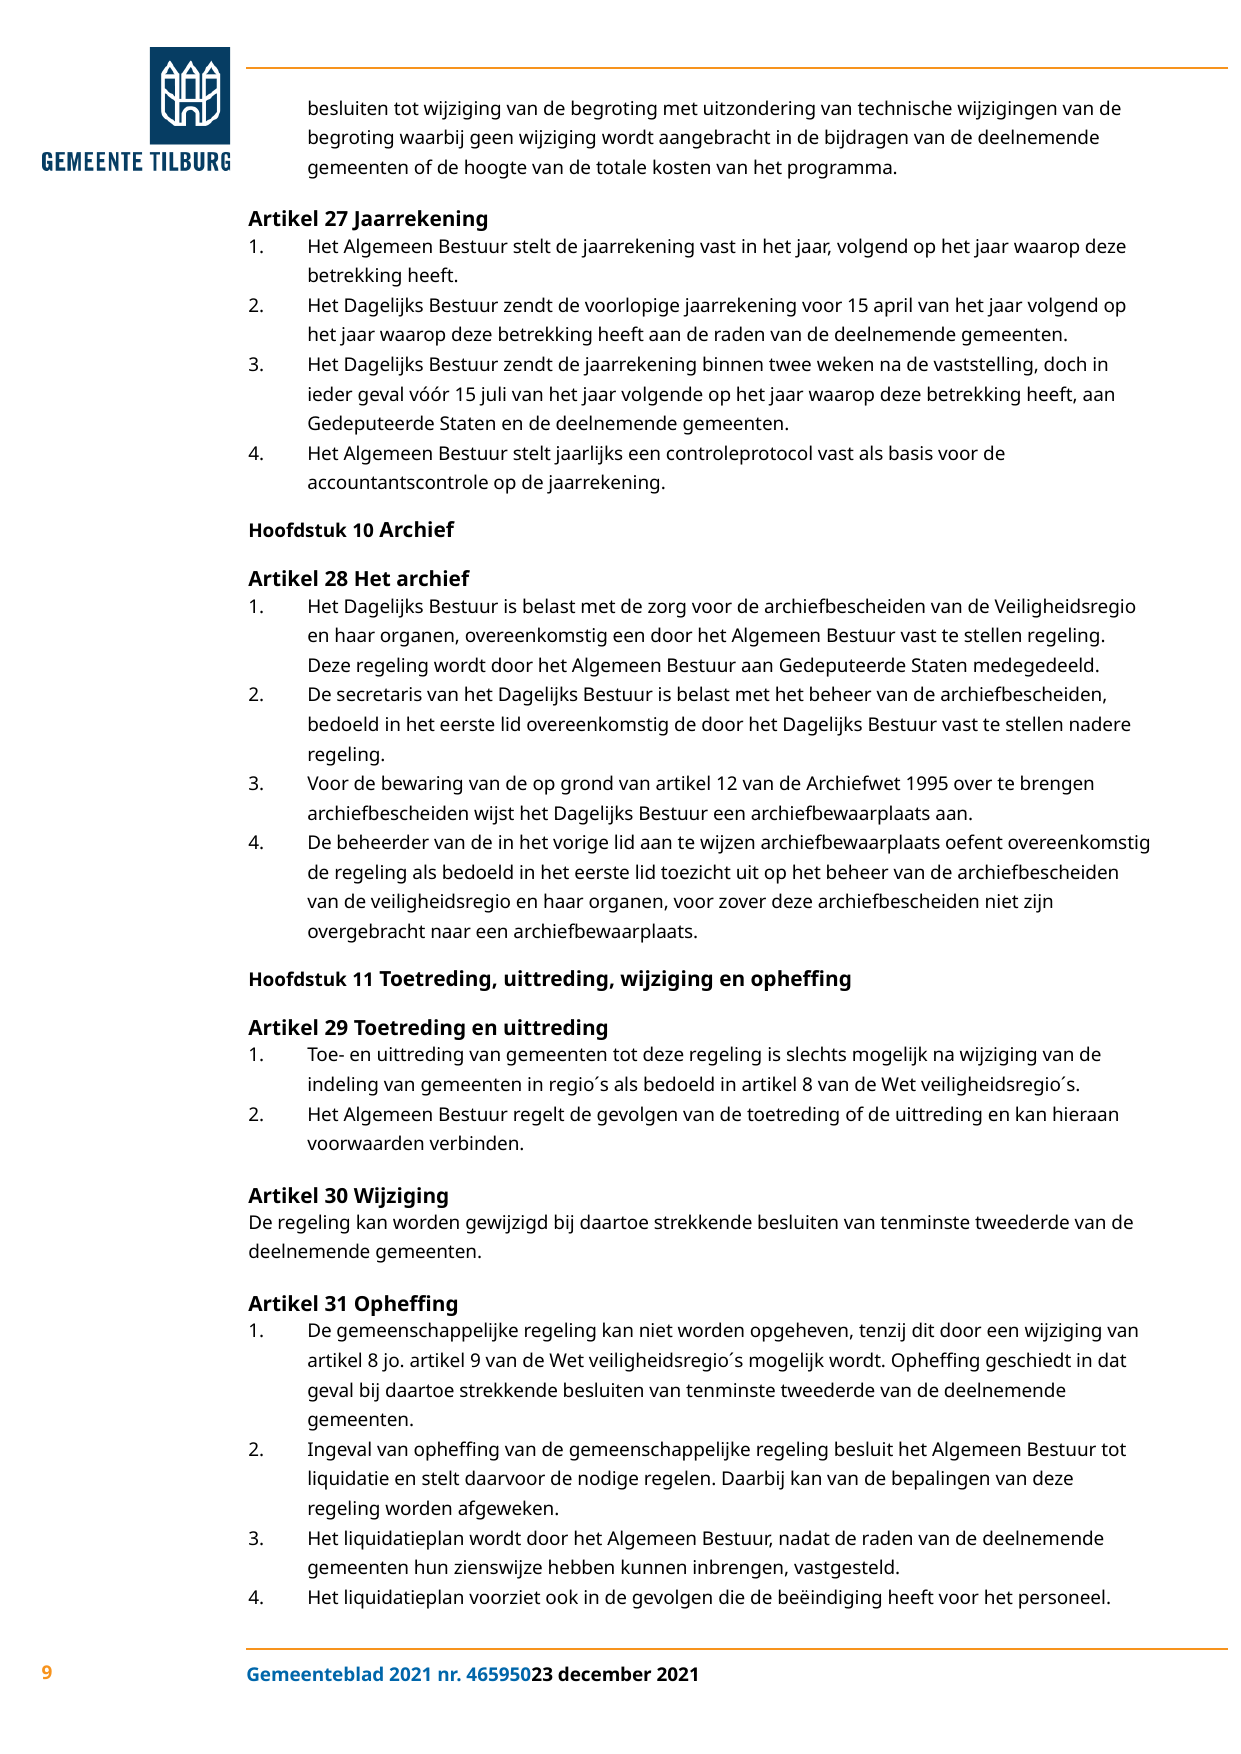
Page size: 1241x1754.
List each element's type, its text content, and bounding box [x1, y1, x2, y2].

list Het Algemeen Bestuur stelt de jaarrekening vast in het jaar, volgend op het jaar waarop deze betrekking heeft. [248, 233, 1152, 288]
list De gemeenschappelijke regeling kan niet worden opgeheven, tenzij dit door een wijziging van artikel 8 jo. artikel 9 van de Wet veiligheidsregio´s mogelijk wordt. Opheffing geschiedt in dat geval bij daartoe strekkende besluiten van tenminste tweederde van de deelnemende gemeenten. [248, 1318, 1152, 1432]
list Toe- en uittreding van gemeenten tot deze regeling is slechts mogelijk na wijziging van de indeling van gemeenten in regio´s als bedoeld in artikel 8 van de Wet veiligheidsregio´s. [248, 1042, 1152, 1097]
list De secretaris van het Dagelijks Bestuur is belast met het beheer van de archiefbescheiden, bedoeld in het eerste lid overeenkomstig de door het Dagelijks Bestuur vast te stellen nadere regeling. [248, 682, 1152, 766]
list Het Dagelijks Bestuur zendt de voorlopige jaarrekening voor 15 april van het jaar volgend op het jaar waarop deze betrekking heeft aan de raden van de deelnemende gemeenten. [248, 292, 1152, 347]
list Ingeval van opheffing van de gemeenschappelijke regeling besluit het Algemeen Bestuur tot liquidatie en stelt daarvoor de nodige regelen. Daarbij kan van de bepalingen van deze regeling worden afgeweken. [248, 1436, 1152, 1521]
text Artikel 30 Wijziging [248, 1181, 1152, 1209]
list Het liquidatieplan voorziet ook in de gevolgen die de beëindiging heeft voor het personeel. [248, 1584, 1152, 1609]
text Hoofdstuk 10 Archief [248, 515, 1152, 543]
list Het liquidatieplan wordt door het Algemeen Bestuur, nadat de raden van de deelnemende gemeenten hun zienswijze hebben kunnen inbrengen, vastgesteld. [248, 1525, 1152, 1580]
list De beheerder van de in het vorige lid aan te wijzen archiefbewaarplaats oefent overeenkomstig de regeling als bedoeld in het eerste lid toezicht uit op het beheer van de archiefbescheiden van de veiligheidsregio en haar organen, voor zover deze archiefbescheiden niet zijn overgebracht naar een archiefbewaarplaats. [248, 829, 1152, 944]
text De regeling kan worden gewijzigd bij daartoe strekkende besluiten van tenminste tweederde van de deelnemende gemeenten. [248, 1209, 1152, 1264]
text Artikel 29 Toetreding en uittreding [248, 1013, 1152, 1042]
picture [41, 47, 231, 172]
list besluiten tot wijziging van de begroting met uitzondering van technische wijzigingen van de begroting waarbij geen wijziging wordt aangebracht in de bijdragen van de deelnemende gemeenten of de hoogte van de totale kosten van het programma. [248, 95, 1152, 180]
list Het Dagelijks Bestuur zendt de jaarrekening binnen twee weken na de vaststelling, doch in ieder geval vóór 15 juli van het jaar volgende op het jaar waarop deze betrekking heeft, aan Gedeputeerde Staten en de deelnemende gemeenten. [248, 351, 1152, 436]
text Artikel 28 Het archief [248, 564, 1152, 593]
list Voor de bewaring van de op grond van artikel 12 van de Archiefwet 1995 over te brengen archiefbescheiden wijst het Dagelijks Bestuur een archiefbewaarplaats aan. [248, 770, 1152, 826]
list Het Algemeen Bestuur regelt de gevolgen van de toetreding of de uittreding en kan hieraan voorwaarden verbinden. [248, 1101, 1152, 1156]
list Het Dagelijks Bestuur is belast met de zorg voor de archiefbescheiden van de Veiligheidsregio en haar organen, overeenkomstig een door het Algemeen Bestuur vast te stellen regeling. Deze regeling wordt door het Algemeen Bestuur aan Gedeputeerde Staten medegedeeld. [248, 593, 1152, 678]
list Het Algemeen Bestuur stelt jaarlijks een controleprotocol vast als basis voor de accountantscontrole op de jaarrekening. [248, 440, 1152, 495]
text Artikel 27 Jaarrekening [248, 204, 1152, 233]
text Artikel 31 Opheffing [248, 1289, 1152, 1318]
text Hoofdstuk 11 Toetreding, uittreding, wijziging en opheffing [248, 964, 1152, 992]
